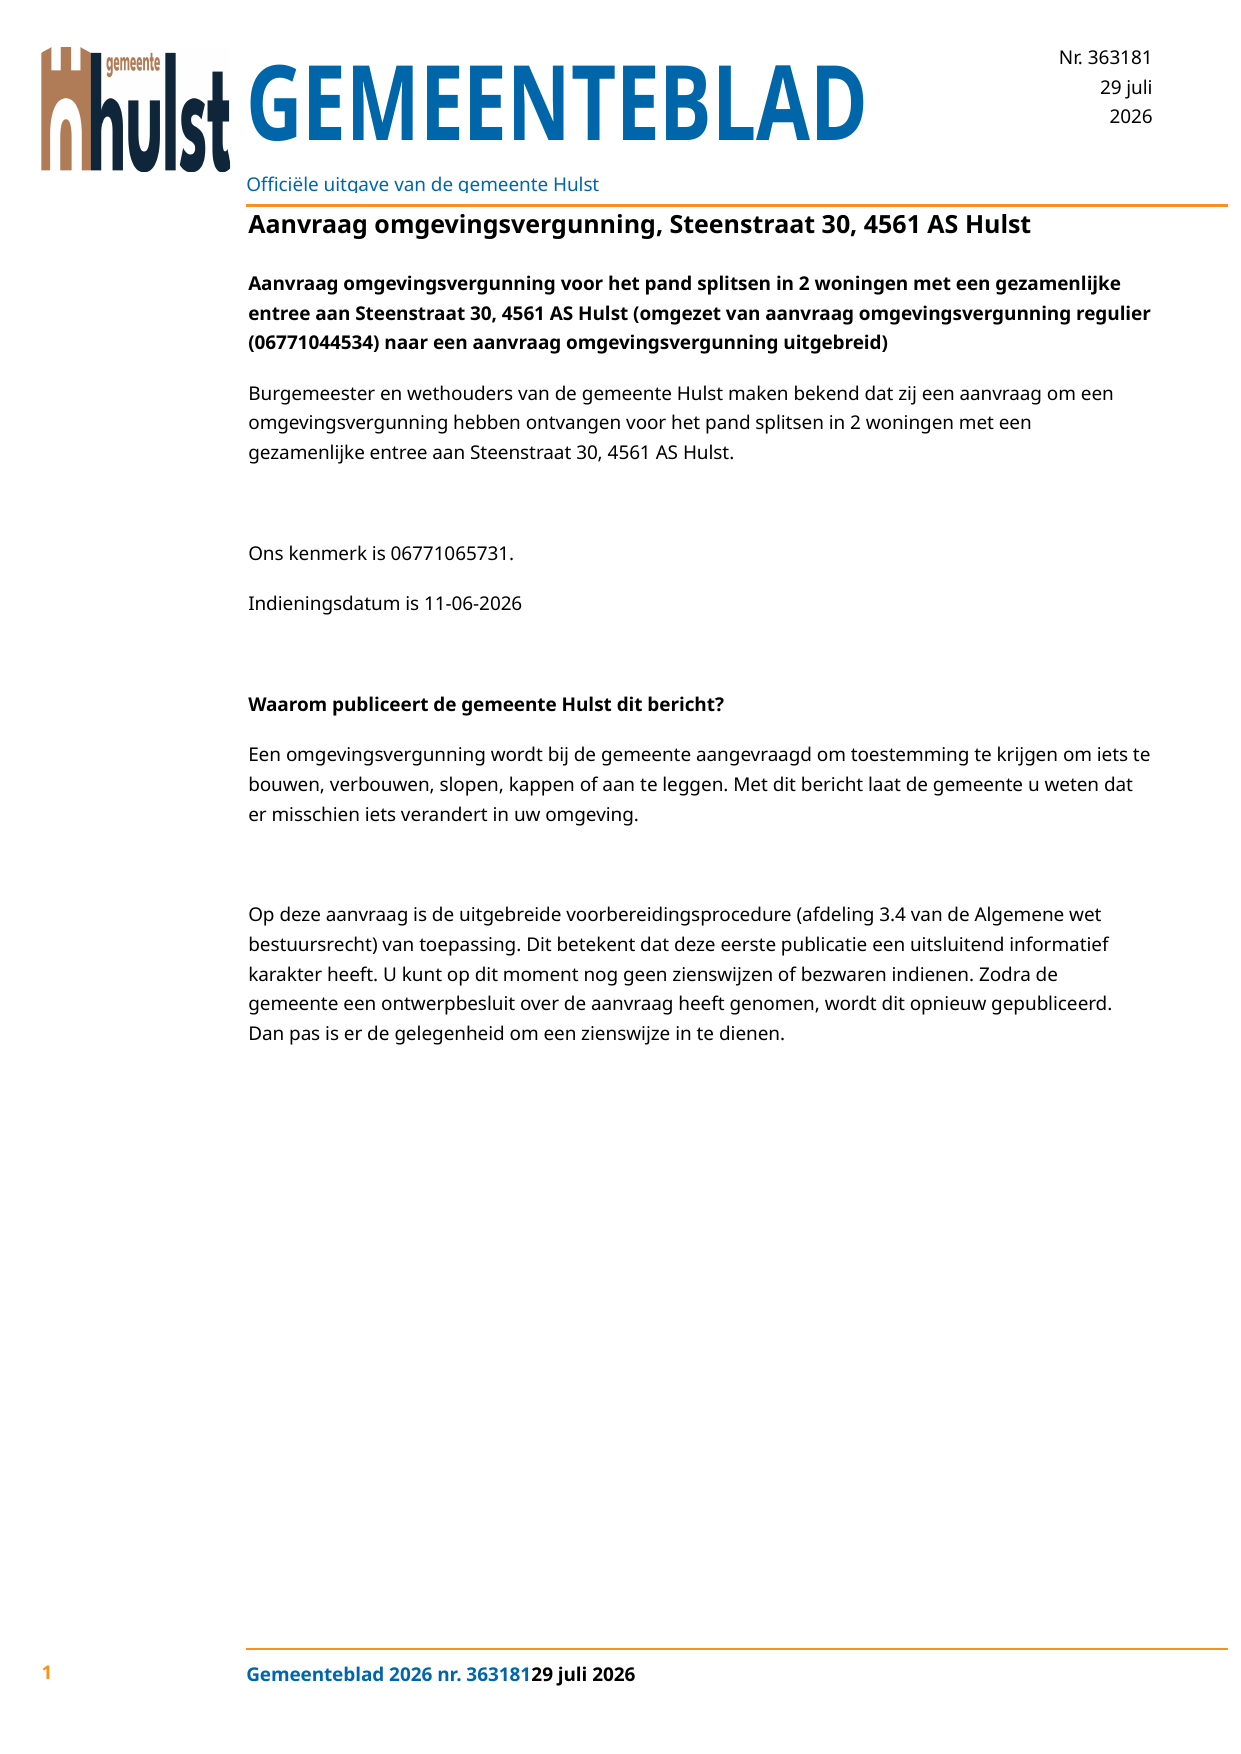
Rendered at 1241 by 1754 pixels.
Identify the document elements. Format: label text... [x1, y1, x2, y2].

text Waarom publiceert de gemeente Hulst dit bericht? [248, 691, 1152, 717]
picture [41, 47, 231, 172]
text Indieningsdatum is 11-06-2026 [248, 590, 1152, 616]
text Ons kenmerk is 06771065731. [248, 540, 1152, 566]
text Aanvraag omgevingsvergunning, Steenstraat 30, 4561 AS Hulst [248, 207, 1152, 241]
text Een omgevingsvergunning wordt bij de gemeente aangevraagd om toestemming te krijgen om iets te bouwen, verbouwen, slopen, kappen of aan te leggen. Met dit bericht laat de gemeente u weten dat er misschien iets verandert in uw omgeving. [248, 742, 1152, 826]
text Op deze aanvraag is de uitgebreide voorbereidingsprocedure (afdeling 3.4 van de Algemene wet bestuursrecht) van toepassing. Dit betekent dat deze eerste publicatie een uitsluitend informatief karakter heeft. U kunt op dit moment nog geen zienswijzen of bezwaren indienen. Zodra de gemeente een ontwerpbesluit over de aanvraag heeft genomen, wordt dit opnieuw gepubliceerd. Dan pas is er de gelegenheid om een zienswijze in te dienen. [248, 902, 1152, 1046]
text Burgemeester en wethouders van de gemeente Hulst maken bekend dat zij een aanvraag om een omgevingsvergunning hebben ontvangen voor het pand splitsen in 2 woningen met een gezamenlijke entree aan Steenstraat 30, 4561 AS Hulst. [248, 380, 1152, 465]
text Aanvraag omgevingsvergunning voor het pand splitsen in 2 woningen met een gezamenlijke entree aan Steenstraat 30, 4561 AS Hulst (omgezet van aanvraag omgevingsvergunning regulier (06771044534) naar een aanvraag omgevingsvergunning uitgebreid) [248, 270, 1152, 355]
